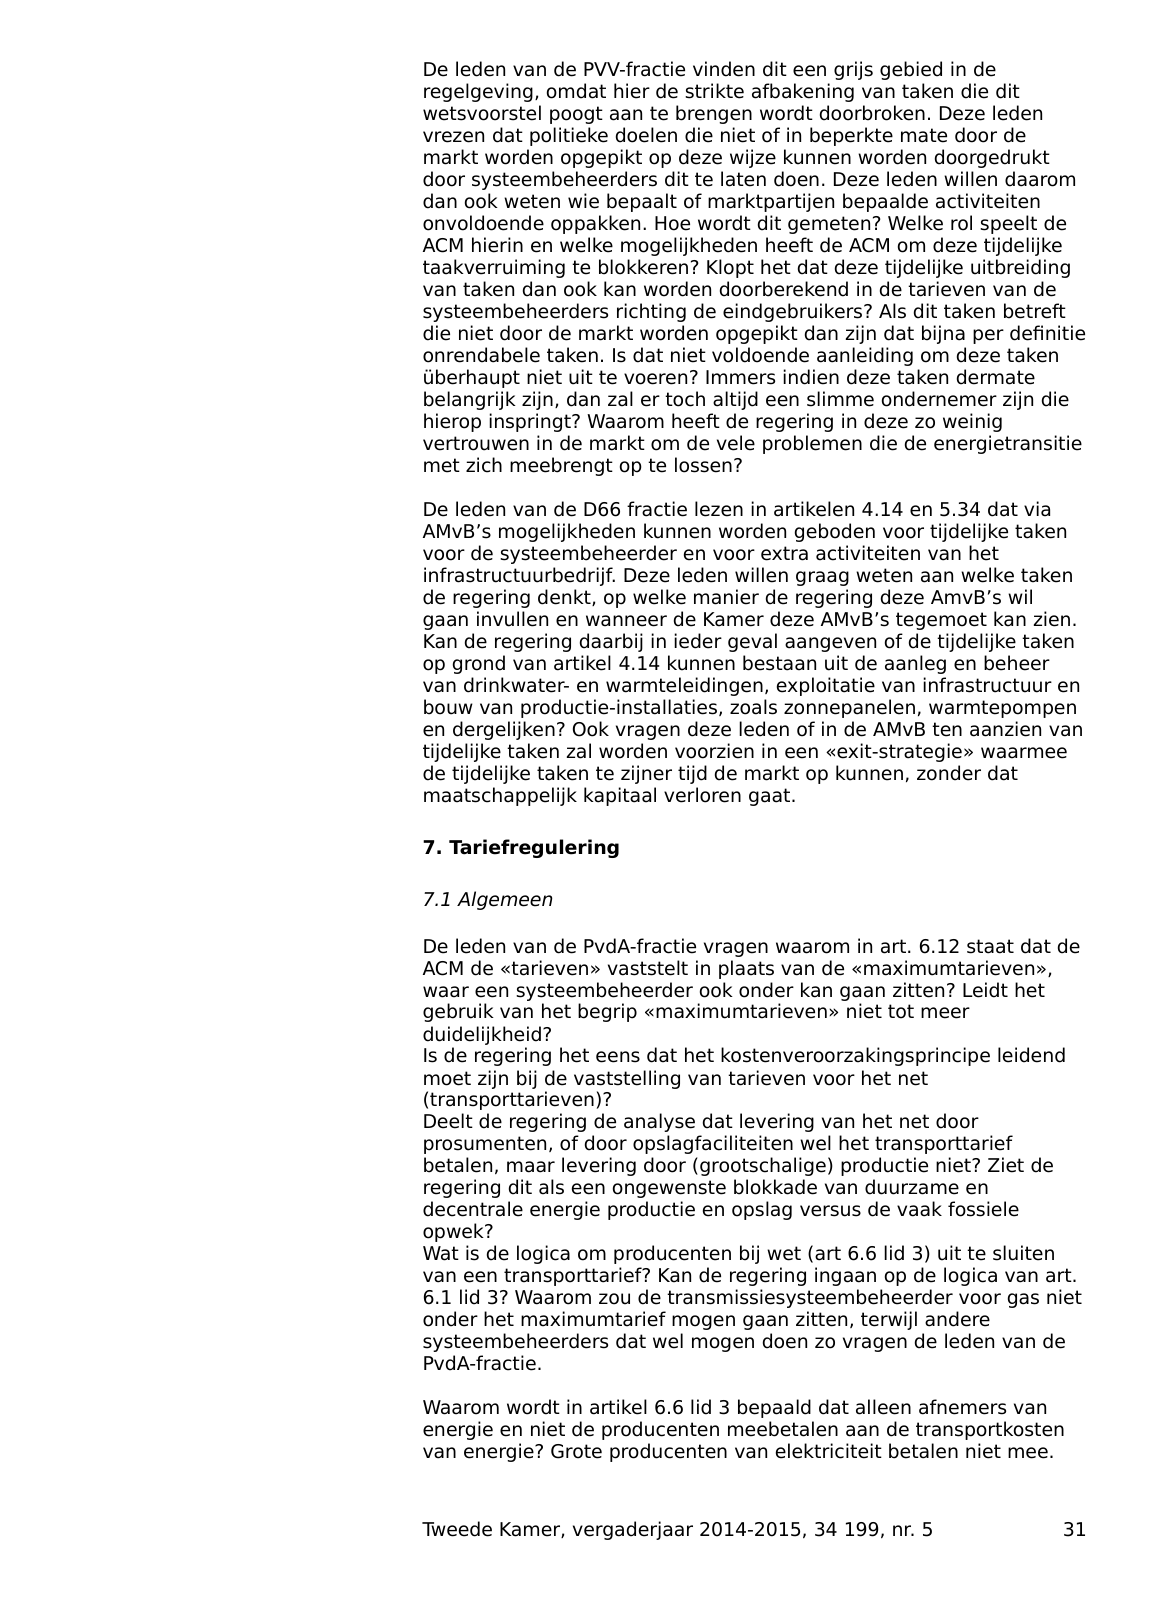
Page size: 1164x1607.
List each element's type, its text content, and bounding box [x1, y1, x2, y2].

subtitle 7.1 Algemeen [422, 888, 1087, 911]
text Is de regering het eens dat het kostenveroorzakingsprincipe leidend moet zijn bij de vaststelling van tarieven voor het net (transporttarieven)? [422, 1045, 1087, 1111]
text De leden van de PVV-fractie vinden dit een grijs gebied in de regelgeving, omdat hier de strikte afbakening van taken die dit wetsvoorstel poogt aan te brengen wordt doorbroken. Deze leden vrezen dat politieke doelen die niet of in beperkte mate door de markt worden opgepikt op deze wijze kunnen worden doorgedrukt door systeembeheerders dit te laten doen. Deze leden willen daarom dan ook weten wie bepaalt of marktpartijen bepaalde activiteiten onvoldoende oppakken. Hoe wordt dit gemeten? Welke rol speelt de ACM hierin en welke mogelijkheden heeft de ACM om deze tijdelijke taakverruiming te blokkeren? Klopt het dat deze tijdelijke uitbreiding van taken dan ook kan worden doorberekend in de tarieven van de systeembeheerders richting de eindgebruikers? Als dit taken betreft die niet door de markt worden opgepikt dan zijn dat bijna per definitie onrendabele taken. Is dat niet voldoende aanleiding om deze taken überhaupt niet uit te voeren? Immers indien deze taken dermate belangrijk zijn, dan zal er toch altijd een slimme ondernemer zijn die hierop inspringt? Waarom heeft de regering in deze zo weinig vertrouwen in de markt om de vele problemen die de energietransitie met zich meebrengt op te lossen? [422, 59, 1087, 477]
subtitle 7. Tariefregulering [422, 837, 1087, 858]
text De leden van de D66 fractie lezen in artikelen 4.14 en 5.34 dat via AMvB’s mogelijkheden kunnen worden geboden voor tijdelijke taken voor de systeembeheerder en voor extra activiteiten van het infrastructuurbedrijf. Deze leden willen graag weten aan welke taken de regering denkt, op welke manier de regering deze AmvB’s wil gaan invullen en wanneer de Kamer deze AMvB’s tegemoet kan zien. Kan de regering daarbij in ieder geval aangeven of de tijdelijke taken op grond van artikel 4.14 kunnen bestaan uit de aanleg en beheer van drinkwater- en warmteleidingen, exploitatie van infrastructuur en bouw van productie-installaties, zoals zonnepanelen, warmtepompen en dergelijken? Ook vragen deze leden of in de AMvB ten aanzien van tijdelijke taken zal worden voorzien in een «exit-strategie» waarmee de tijdelijke taken te zijner tijd de markt op kunnen, zonder dat maatschappelijk kapitaal verloren gaat. [422, 499, 1087, 807]
text De leden van de PvdA-fractie vragen waarom in art. 6.12 staat dat de ACM de «tarieven» vaststelt in plaats van de «maximumtarieven», waar een systeembeheerder ook onder kan gaan zitten? Leidt het gebruik van het begrip «maximumtarieven» niet tot meer duidelijkheid? [422, 936, 1087, 1045]
text Deelt de regering de analyse dat levering van het net door prosumenten, of door opslagfaciliteiten wel het transporttarief betalen, maar levering door (grootschalige) productie niet? Ziet de regering dit als een ongewenste blokkade van duurzame en decentrale energie productie en opslag versus de vaak fossiele opwek? [422, 1111, 1087, 1243]
text Wat is de logica om producenten bij wet (art 6.6 lid 3) uit te sluiten van een transporttarief? Kan de regering ingaan op de logica van art. 6.1 lid 3? Waarom zou de transmissiesysteembeheerder voor gas niet onder het maximumtarief mogen gaan zitten, terwijl andere systeembeheerders dat wel mogen doen zo vragen de leden van de PvdA-fractie. [422, 1243, 1087, 1375]
text Waarom wordt in artikel 6.6 lid 3 bepaald dat alleen afnemers van energie en niet de producenten meebetalen aan de transportkosten van energie? Grote producenten van elektriciteit betalen niet mee. [422, 1397, 1087, 1463]
